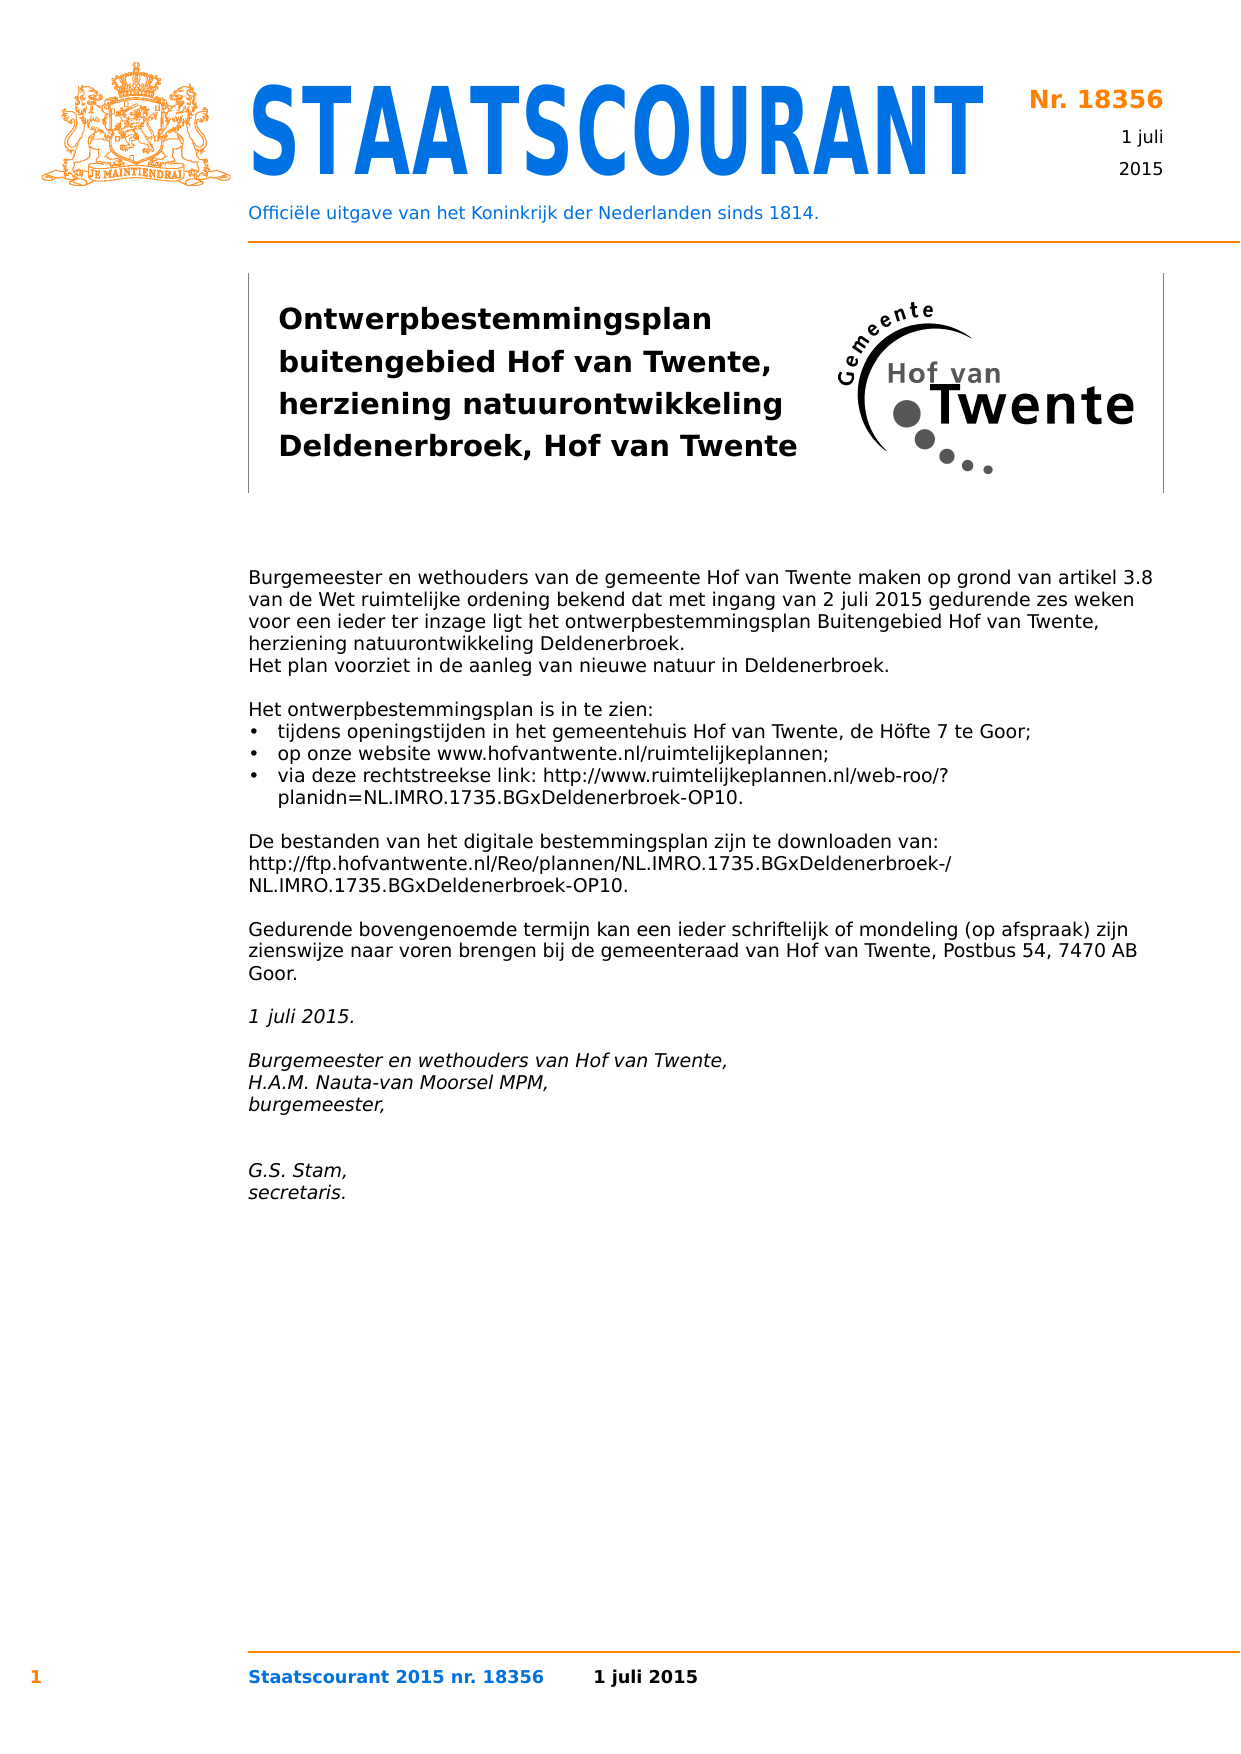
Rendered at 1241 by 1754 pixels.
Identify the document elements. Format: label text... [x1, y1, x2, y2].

picture [41, 62, 231, 186]
table_header STAATSCOURANT [248, 62, 998, 203]
table_header [25, 62, 248, 241]
text Het ontwerpbestemmingsplan is in te zien: [248, 699, 1163, 721]
text Burgemeester en wethouders van Hof van Twente, H.A.M. Nauta-van Moorsel MPM, burgemeester, [248, 1050, 1163, 1116]
text De bestanden van het digitale bestemmingsplan zijn te downloaden van: http://ftp.hofvantwente.nl/Reo/plannen/NL.IMRO.1735.BGxDeldenerbroek-/NL.IMRO.1735.BGxDeldenerbroek-OP10. [248, 831, 1163, 897]
text G.S. Stam, secretaris. [248, 1138, 1163, 1204]
table_cell 1 juli [998, 121, 1240, 153]
text • via deze rechtstreekse link: http://www.ruimtelijkeplannen.nl/web-roo/?planidn=NL.IMRO.1735.BGxDeldenerbroek-OP10. [248, 765, 1163, 809]
table_header Nr. 18356 [998, 62, 1240, 121]
picture [838, 302, 1134, 474]
text • tijdens openingstijden in het gemeentehuis Hof van Twente, de Höfte 7 te Goor; [248, 721, 1163, 743]
table_cell 2015 [998, 153, 1240, 203]
text 1 juli 2015. [248, 1006, 1163, 1028]
text Gedurende bovengenoemde termijn kan een ieder schriftelijk of mondeling (op afspraak) zijn zienswijze naar voren brengen bij de gemeenteraad van Hof van Twente, Postbus 54, 7470 AB Goor. [248, 918, 1163, 984]
text Burgemeester en wethouders van de gemeente Hof van Twente maken op grond van artikel 3.8 van de Wet ruimtelijke ordening bekend dat met ingang van 2 juli 2015 gedurende zes weken voor een ieder ter inzage ligt het ontwerpbestemmingsplan Buitengebied Hof van Twente, herziening natuurontwikkeling Deldenerbroek. [248, 567, 1163, 655]
subtitle Ontwerpbestemmingsplan buitengebied Hof van Twente, herziening natuurontwikkeling Deldenerbroek, Hof van Twente [249, 273, 1163, 493]
table_cell Officiële uitgave van het Koninkrijk der Nederlanden sinds 1814. [248, 203, 1240, 241]
text • op onze website www.hofvantwente.nl/ruimtelijkeplannen; [248, 743, 1163, 765]
text Het plan voorziet in de aanleg van nieuwe natuur in Deldenerbroek. [248, 655, 1163, 677]
